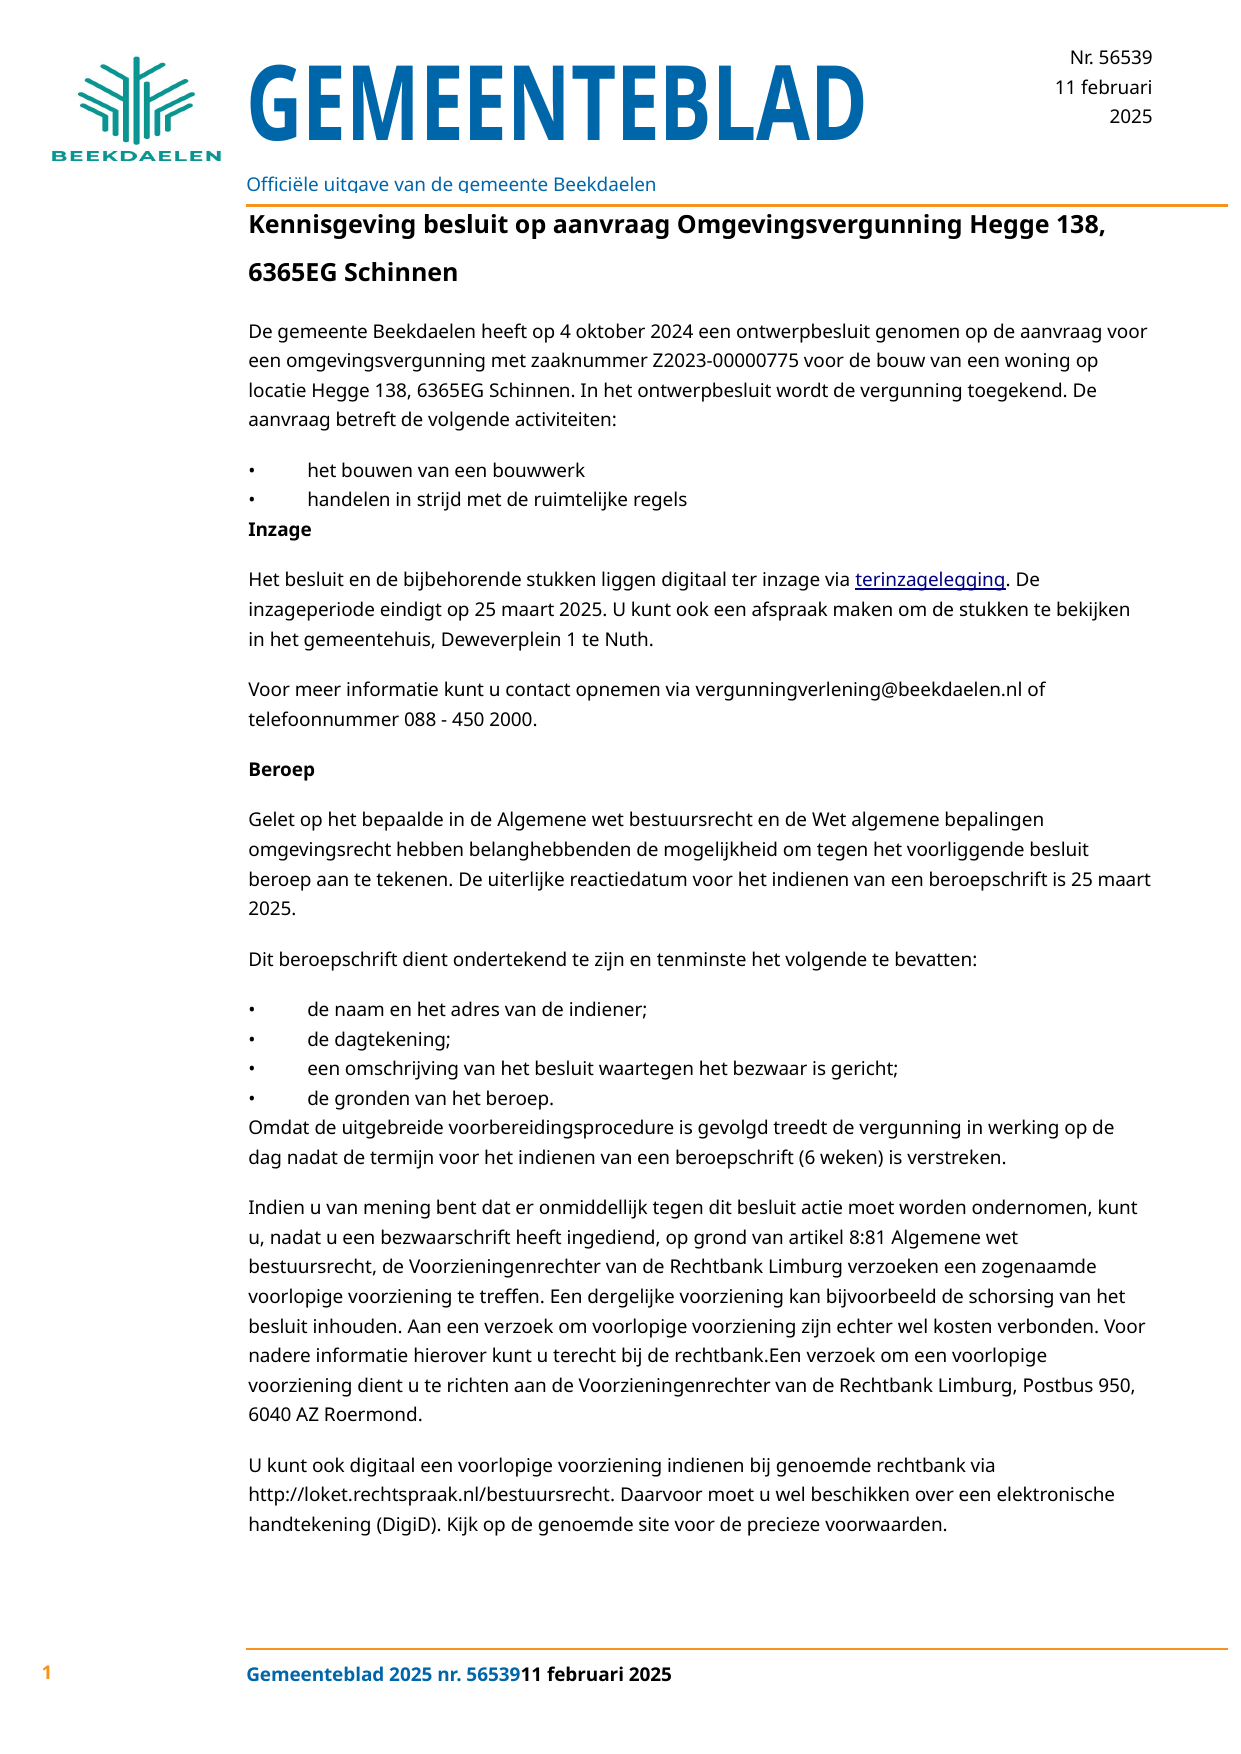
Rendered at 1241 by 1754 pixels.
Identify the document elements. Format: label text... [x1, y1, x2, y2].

picture [41, 47, 231, 172]
text Inzage [248, 516, 1152, 542]
list de dagtekening; [248, 1026, 1152, 1052]
text De gemeente Beekdaelen heeft op 4 oktober 2024 een ontwerpbesluit genomen op de aanvraag voor een omgevingsvergunning met zaaknummer Z2023-00000775 voor de bouw van een woning op locatie Hegge 138, 6365EG Schinnen. In het ontwerpbesluit wordt de vergunning toegekend. De aanvraag betreft de volgende activiteiten: [248, 318, 1152, 432]
text Het besluit en de bijbehorende stukken liggen digitaal ter inzage via terinzagelegging. De inzageperiode eindigt op 25 maart 2025. U kunt ook een afspraak maken om de stukken te bekijken in het gemeentehuis, Deweverplein 1 te Nuth. [248, 567, 1152, 652]
text Voor meer informatie kunt u contact opnemen via vergunningverlening@beekdaelen.nl of telefoonnummer 088 - 450 2000. [248, 676, 1152, 732]
list het bouwen van een bouwwerk [248, 457, 1152, 483]
text Indien u van mening bent dat er onmiddellijk tegen dit besluit actie moet worden ondernomen, kunt u, nadat u een bezwaarschrift heeft ingediend, op grond van artikel 8:81 Algemene wet bestuursrecht, de Voorzieningenrechter van de Rechtbank Limburg verzoeken een zogenaamde voorlopige voorziening te treffen. Een dergelijke voorziening kan bijvoorbeeld de schorsing van het besluit inhouden. Aan een verzoek om voorlopige voorziening zijn echter wel kosten verbonden. Voor nadere informatie hierover kunt u terecht bij de rechtbank.Een verzoek om een voorlopige voorziening dient u te richten aan de Voorzieningenrechter van de Rechtbank Limburg, Postbus 950, 6040 AZ Roermond. [248, 1194, 1152, 1427]
list de naam en het adres van de indiener; [248, 996, 1152, 1022]
text U kunt ook digitaal een voorlopige voorziening indienen bij genoemde rechtbank via http://loket.rechtspraak.nl/bestuursrecht. Daarvoor moet u wel beschikken over een elektronische handtekening (DigiD). Kijk op de genoemde site voor de precieze voorwaarden. [248, 1452, 1152, 1537]
text Dit beroepschrift dient ondertekend te zijn en tenminste het volgende te bevatten: [248, 946, 1152, 972]
text Gelet op het bepaalde in ­de Al­ge­mene wet be­stuurs­recht en de Wet algemene bepalingen omgevingsrecht hebben belanghebbenden de mogelijkheid om tegen het voorliggende besluit beroep aan te tekenen. De uiterlijke reactiedatum voor het indienen van een beroepschrift is 25 maart 2025. [248, 807, 1152, 921]
text Kennisgeving besluit op aanvraag Omgevingsvergunning Hegge 138, 6365EG Schinnen [248, 207, 1152, 288]
text Omdat de uitgebreide voorbereidingsprocedure is gevolgd treedt de vergunning in werking op de dag nadat de termijn voor het indienen van een beroepschrift (6 weken) is verstreken. [248, 1114, 1152, 1170]
text Beroep [248, 756, 1152, 782]
list de gronden van het beroep. [248, 1085, 1152, 1111]
list een omschrijving van het besluit waartegen het bezwaar is gericht; [248, 1055, 1152, 1081]
list handelen in strijd met de ruimtelijke regels [248, 487, 1152, 512]
